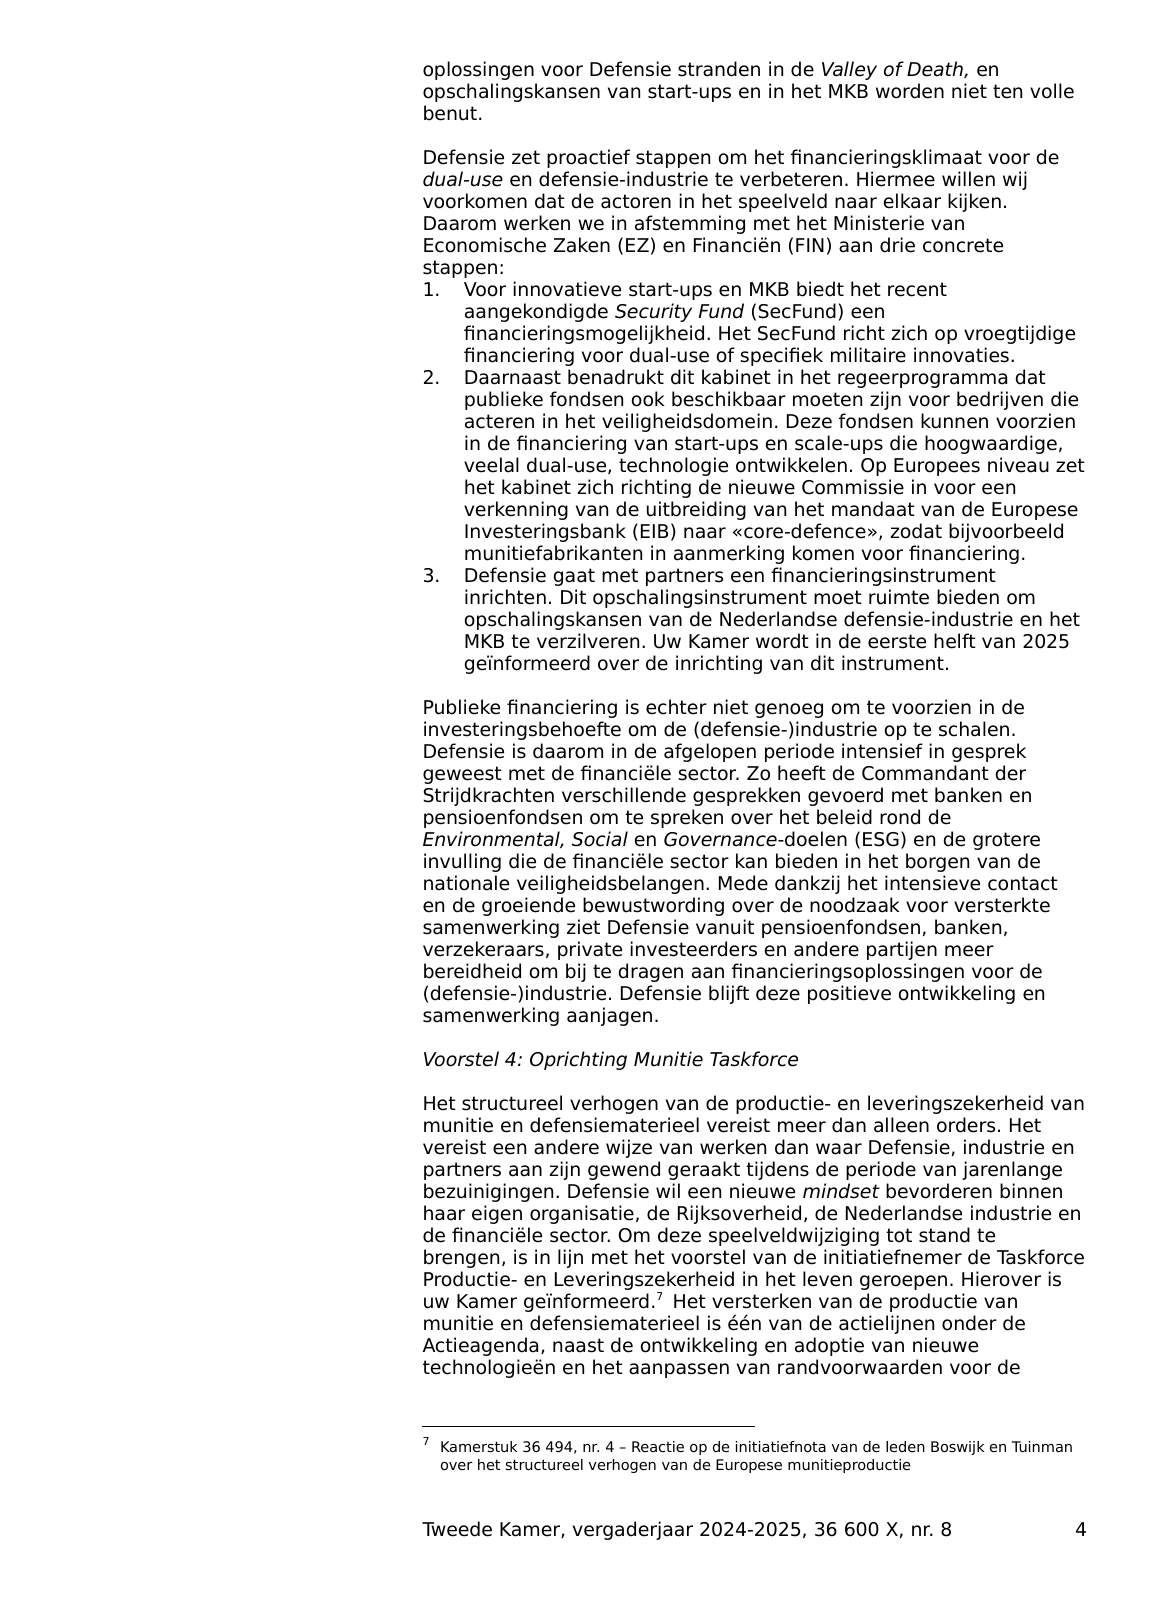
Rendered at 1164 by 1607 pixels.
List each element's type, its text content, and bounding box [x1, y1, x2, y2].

text oplossingen voor Defensie stranden in de Valley of Death, en opschalingskansen van start-ups en in het MKB worden niet ten volle benut. [422, 59, 1087, 125]
subtitle Voorstel 4: Oprichting Munitie Taskforce [422, 1049, 1087, 1071]
text 3. Defensie gaat met partners een financieringsinstrument inrichten. Dit opschalingsinstrument moet ruimte bieden om opschalingskansen van de Nederlandse defensie-industrie en het MKB te verzilveren. Uw Kamer wordt in de eerste helft van 2025 geïnformeerd over de inrichting van dit instrument. [422, 565, 1087, 675]
text Publieke financiering is echter niet genoeg om te voorzien in de investeringsbehoefte om de (defensie-)industrie op te schalen. Defensie is daarom in de afgelopen periode intensief in gesprek geweest met de financiële sector. Zo heeft de Commandant der Strijdkrachten verschillende gesprekken gevoerd met banken en pensioenfondsen om te spreken over het beleid rond de Environmental, Social en Governance-doelen (ESG) en de grotere invulling die de financiële sector kan bieden in het borgen van de nationale veiligheidsbelangen. Mede dankzij het intensieve contact en de groeiende bewustwording over de noodzaak voor versterkte samenwerking ziet Defensie vanuit pensioenfondsen, banken, verzekeraars, private investeerders en andere partijen meer bereidheid om bij te dragen aan financieringsoplossingen voor de (defensie-)industrie. Defensie blijft deze positieve ontwikkeling en samenwerking aanjagen. [422, 697, 1087, 1027]
text 1. Voor innovatieve start-ups en MKB biedt het recent aangekondigde Security Fund (SecFund) een financieringsmogelijkheid. Het SecFund richt zich op vroegtijdige financiering voor dual-use of specifiek militaire innovaties. [422, 279, 1087, 367]
text Kamerstuk 36 494, nr. 4 – Reactie op de initiatiefnota van de leden Boswijk en Tuinman over het structureel verhogen van de Europese munitieproductie [422, 1435, 1087, 1474]
text Defensie zet proactief stappen om het financieringsklimaat voor de dual-use en defensie-industrie te verbeteren. Hiermee willen wij voorkomen dat de actoren in het speelveld naar elkaar kijken. Daarom werken we in afstemming met het Ministerie van Economische Zaken (EZ) en Financiën (FIN) aan drie concrete stappen: [422, 147, 1087, 279]
text 2. Daarnaast benadrukt dit kabinet in het regeerprogramma dat publieke fondsen ook beschikbaar moeten zijn voor bedrijven die acteren in het veiligheidsdomein. Deze fondsen kunnen voorzien in de financiering van start-ups en scale-ups die hoogwaardige, veelal dual-use, technologie ontwikkelen. Op Europees niveau zet het kabinet zich richting de nieuwe Commissie in voor een verkenning van de uitbreiding van het mandaat van de Europese Investeringsbank (EIB) naar «core-defence», zodat bijvoorbeeld munitiefabrikanten in aanmerking komen voor financiering. [422, 367, 1087, 565]
text Het structureel verhogen van de productie- en leveringszekerheid van munitie en defensiematerieel vereist meer dan alleen orders. Het vereist een andere wijze van werken dan waar Defensie, industrie en partners aan zijn gewend geraakt tijdens de periode van jarenlange bezuinigingen. Defensie wil een nieuwe mindset bevorderen binnen haar eigen organisatie, de Rijksoverheid, de Nederlandse industrie en de financiële sector. Om deze speelveldwijziging tot stand te brengen, is in lijn met het voorstel van de initiatiefnemer de Taskforce Productie- en Leveringszekerheid in het leven geroepen. Hierover is uw Kamer geïnformeerd. Het versterken van de productie van munitie en defensiematerieel is één van de actielijnen onder de Actieagenda, naast de ontwikkeling en adoptie van nieuwe technologieën en het aanpassen van randvoorwaarden voor de [422, 1093, 1087, 1379]
